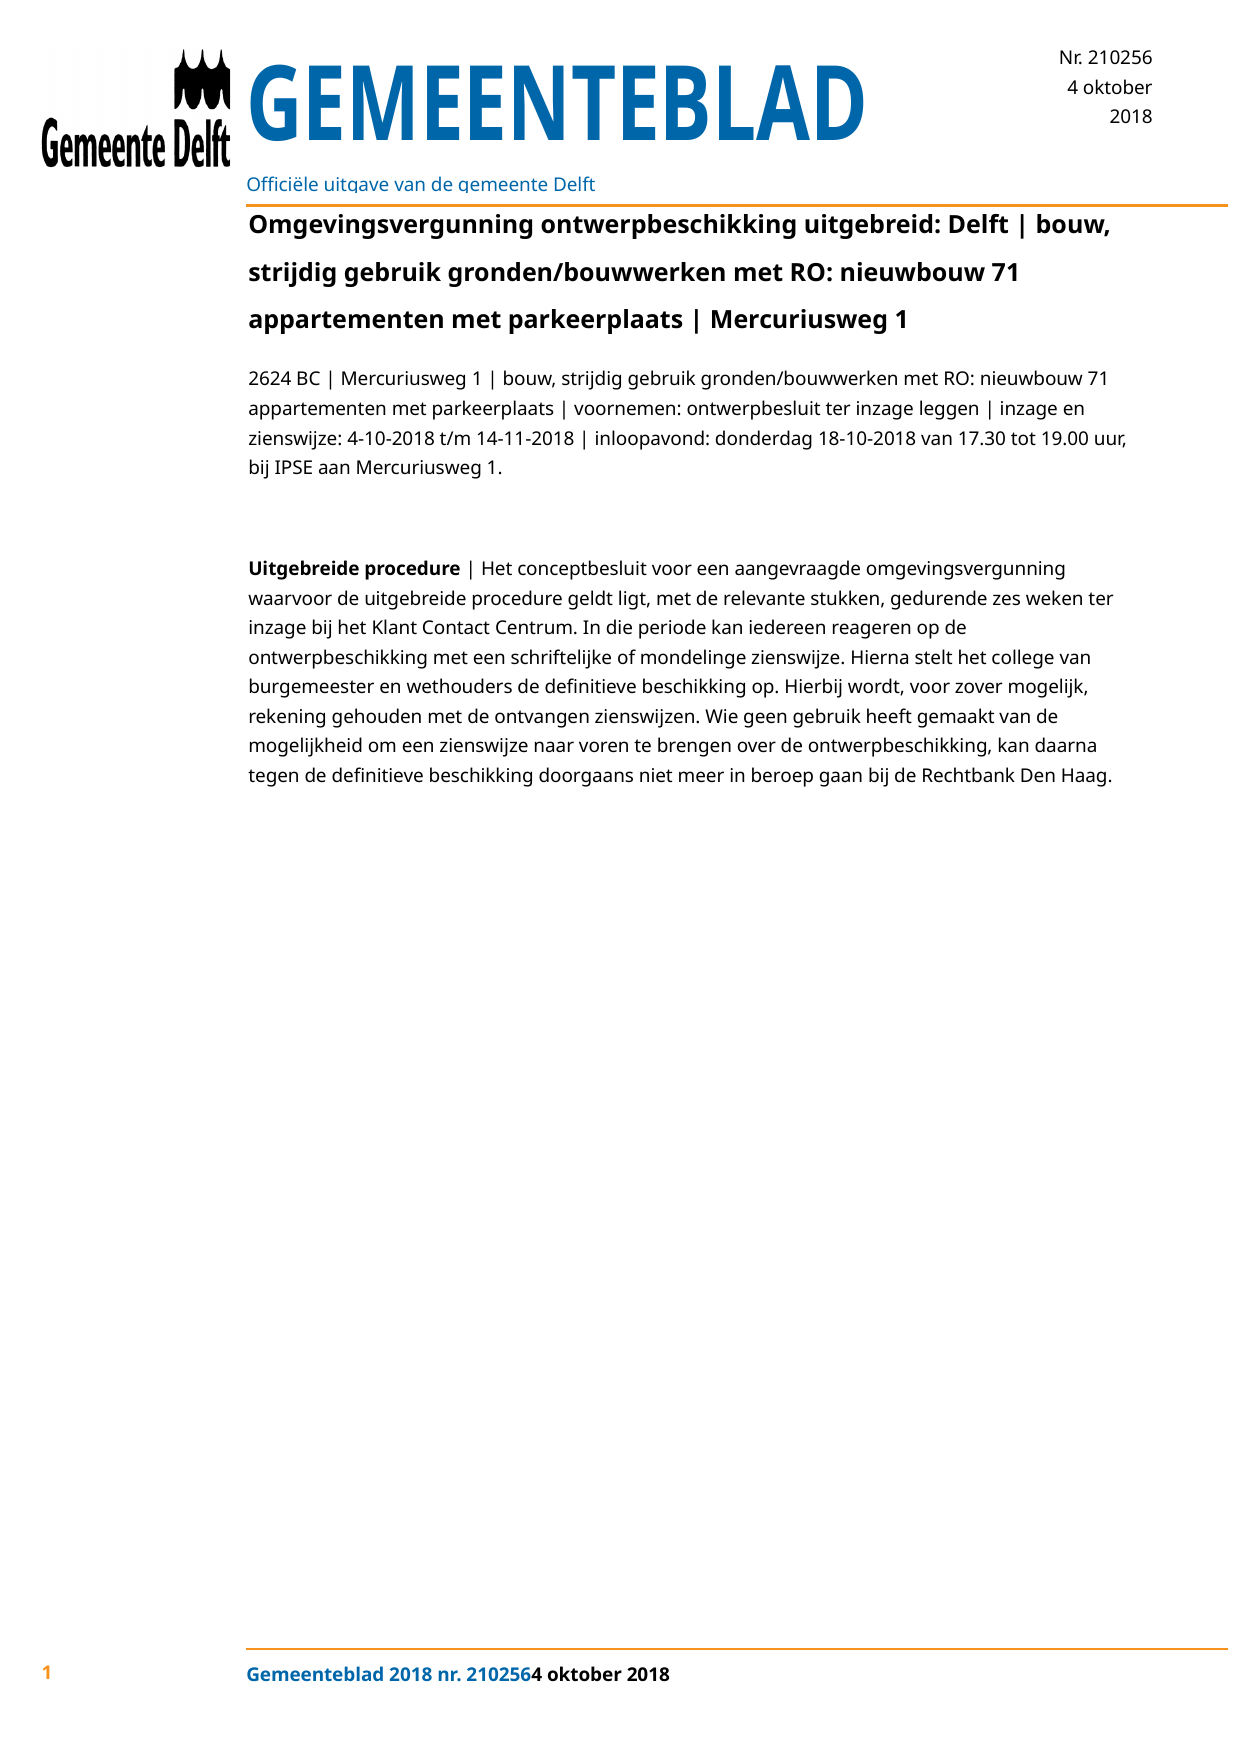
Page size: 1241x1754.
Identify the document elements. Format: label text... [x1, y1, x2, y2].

text Omgevingsvergunning ontwerpbeschikking uitgebreid: Delft | bouw, strijdig gebruik gronden/bouwwerken met RO: nieuwbouw 71 appartementen met parkeerplaats | Mercuriusweg 1 [248, 207, 1152, 336]
text Uitgebreide procedure | Het conceptbesluit voor een aangevraagde omgevingsvergunning waarvoor de uitgebreide procedure geldt ligt, met de relevante stukken, gedurende zes weken ter inzage bij het Klant Contact Centrum. In die periode kan iedereen reageren op de ontwerpbeschikking met een schriftelijke of mondelinge zienswijze. Hierna stelt het college van burgemeester en wethouders de definitieve beschikking op. Hierbij wordt, voor zover mogelijk, rekening gehouden met de ontvangen zienswijzen. Wie geen gebruik heeft gemaakt van de mogelijkheid om een zienswijze naar voren te brengen over de ontwerpbeschikking, kan daarna tegen de definitieve beschikking doorgaans niet meer in beroep gaan bij de Rechtbank Den Haag. [248, 555, 1152, 788]
picture [41, 47, 231, 172]
text 2624 BC | Mercuriusweg 1 | bouw, strijdig gebruik gronden/bouwwerken met RO: nieuwbouw 71 appartementen met parkeerplaats | voornemen: ontwerpbesluit ter inzage leggen | inzage en zienswijze: 4-10-2018 t/m 14-11-2018 | inloopavond: donderdag 18-10-2018 van 17.30 tot 19.00 uur, bij IPSE aan Mercuriusweg 1. [248, 366, 1152, 480]
